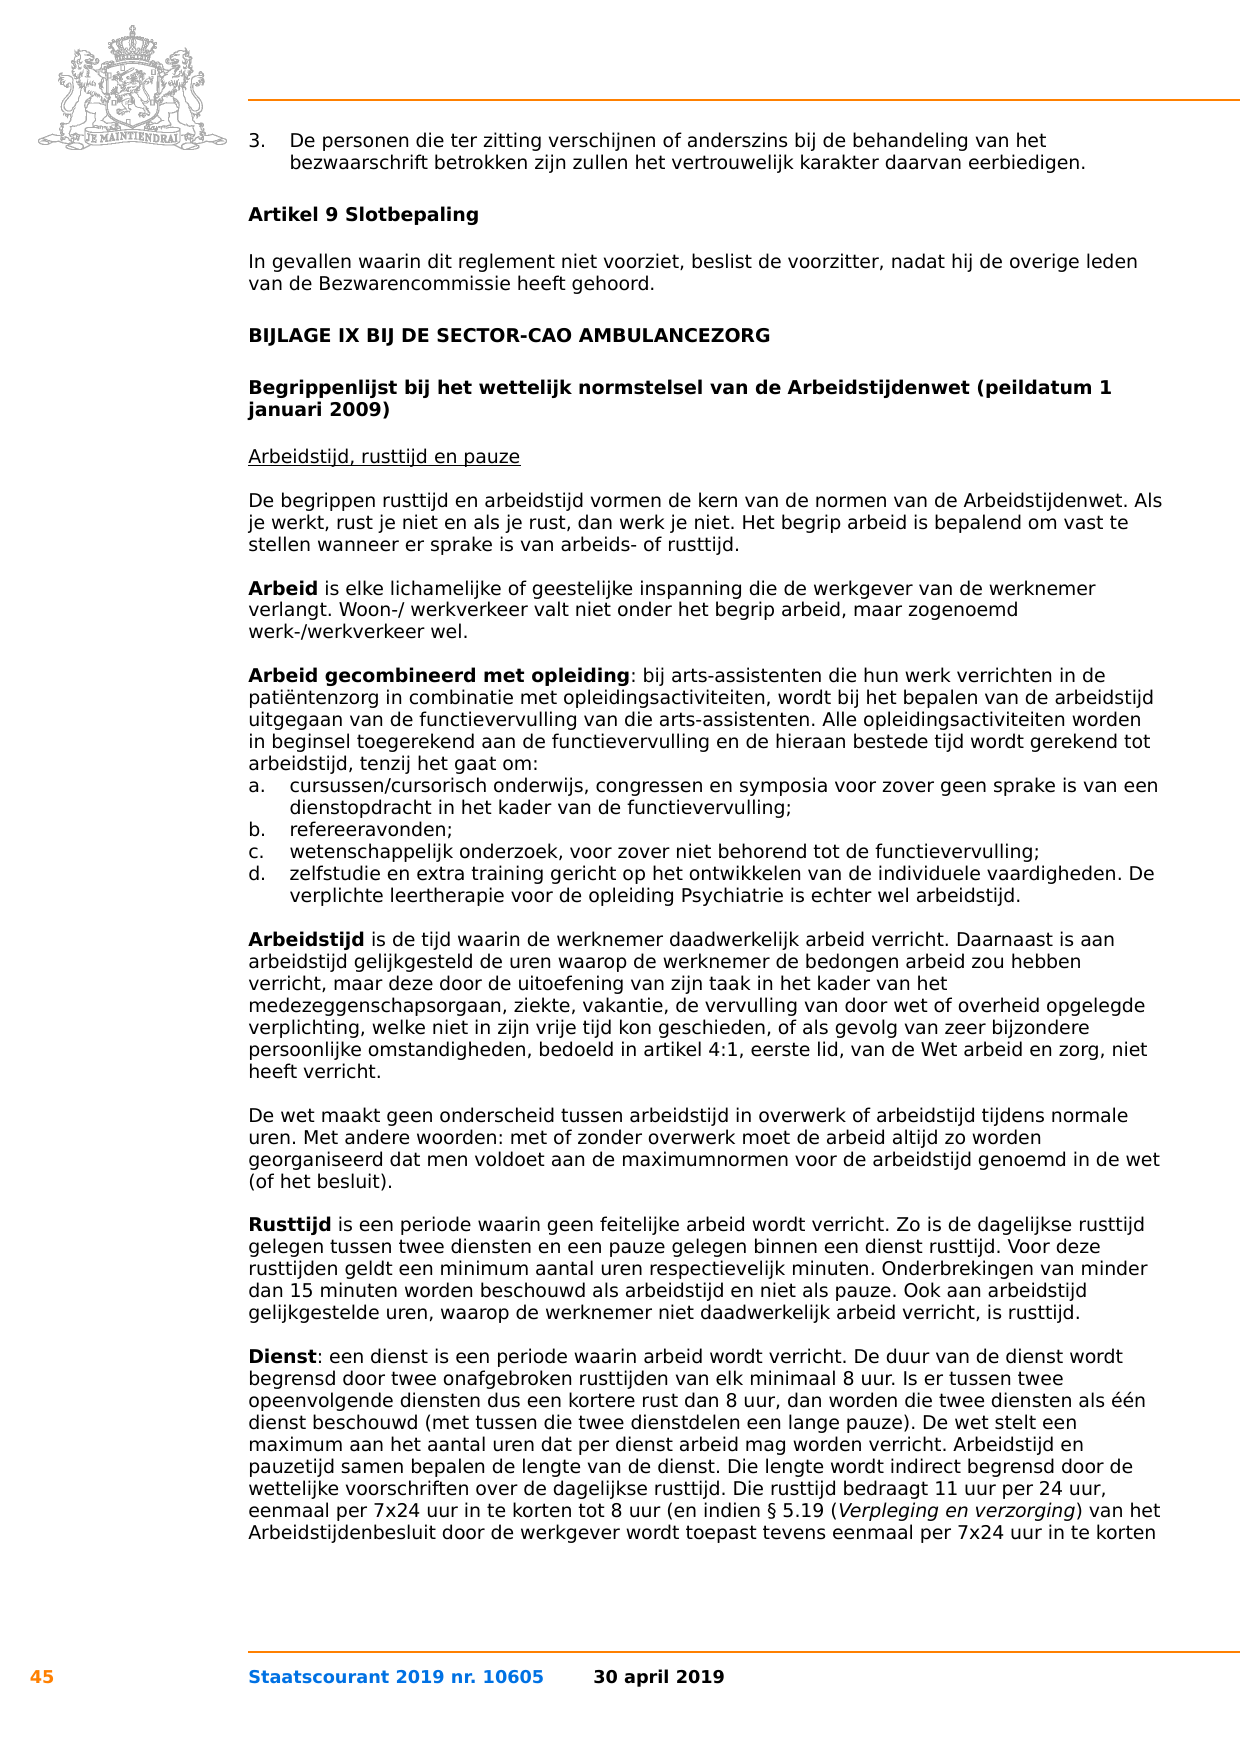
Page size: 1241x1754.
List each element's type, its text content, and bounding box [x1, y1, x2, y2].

text Dienst: een dienst is een periode waarin arbeid wordt verricht. De duur van de dienst wordt begrensd door twee onafgebroken rusttijden van elk minimaal 8 uur. Is er tussen twee opeenvolgende diensten dus een kortere rust dan 8 uur, dan worden die twee diensten als één dienst beschouwd (met tussen die twee dienstdelen een lange pauze). De wet stelt een maximum aan het aantal uren dat per dienst arbeid mag worden verricht. Arbeidstijd en pauzetijd samen bepalen de lengte van de dienst. Die lengte wordt indirect begrensd door de wettelijke voorschriften over de dagelijkse rusttijd. Die rusttijd bedraagt 11 uur per 24 uur, eenmaal per 7x24 uur in te korten tot 8 uur (en indien § 5.19 (Verpleging en verzorging) van het Arbeidstijdenbesluit door de werkgever wordt toepast tevens eenmaal per 7x24 uur in te korten [248, 1346, 1163, 1544]
subtitle Begrippenlijst bij het wettelijk normstelsel van de Arbeidstijdenwet (peildatum 1 januari 2009) [248, 377, 1163, 421]
text Rusttijd is een periode waarin geen feitelijke arbeid wordt verricht. Zo is de dagelijkse rusttijd gelegen tussen twee diensten en een pauze gelegen binnen een dienst rusttijd. Voor deze rusttijden geldt een minimum aantal uren respectievelijk minuten. Onderbrekingen van minder dan 15 minuten worden beschouwd als arbeidstijd en niet als pauze. Ook aan arbeidstijd gelijkgestelde uren, waarop de werknemer niet daadwerkelijk arbeid verricht, is rusttijd. [248, 1214, 1163, 1324]
text De wet maakt geen onderscheid tussen arbeidstijd in overwerk of arbeidstijd tijdens normale uren. Met andere woorden: met of zonder overwerk moet de arbeid altijd zo worden georganiseerd dat men voldoet aan de maximumnormen voor de arbeidstijd genoemd in de wet (of het besluit). [248, 1104, 1163, 1192]
subtitle Artikel 9 Slotbepaling [248, 204, 1163, 226]
text b. refereeravonden; [248, 819, 1163, 841]
text Arbeid is elke lichamelijke of geestelijke inspanning die de werkgever van de werknemer verlangt. Woon-/ werkverkeer valt niet onder het begrip arbeid, maar zogenoemd werk-/werkverkeer wel. [248, 577, 1163, 643]
text a. cursussen/cursorisch onderwijs, congressen en symposia voor zover geen sprake is van een dienstopdracht in het kader van de functievervulling; [248, 775, 1163, 819]
text In gevallen waarin dit reglement niet voorziet, beslist de voorzitter, nadat hij de overige leden van de Bezwarencommissie heeft gehoord. [248, 251, 1163, 295]
text d. zelfstudie en extra training gericht op het ontwikkelen van de individuele vaardigheden. De verplichte leertherapie voor de opleiding Psychiatrie is echter wel arbeidstijd. [248, 863, 1163, 907]
text Arbeidstijd, rusttijd en pauze [248, 446, 1163, 468]
text Arbeidstijd is de tijd waarin de werknemer daadwerkelijk arbeid verricht. Daarnaast is aan arbeidstijd gelijkgesteld de uren waarop de werknemer de bedongen arbeid zou hebben verricht, maar deze door de uitoefening van zijn taak in het kader van het medezeggenschapsorgaan, ziekte, vakantie, de vervulling van door wet of overheid opgelegde verplichting, welke niet in zijn vrije tijd kon geschieden, of als gevolg van zeer bijzondere persoonlijke omstandigheden, bedoeld in artikel 4:1, eerste lid, van de Wet arbeid en zorg, niet heeft verricht. [248, 929, 1163, 1083]
text De begrippen rusttijd en arbeidstijd vormen de kern van de normen van de Arbeidstijdenwet. Als je werkt, rust je niet en als je rust, dan werk je niet. Het begrip arbeid is bepalend om vast te stellen wanneer er sprake is van arbeids- of rusttijd. [248, 489, 1163, 556]
picture [38, 25, 227, 150]
subtitle BIJLAGE IX BIJ DE SECTOR-CAO AMBULANCEZORG [248, 325, 1163, 347]
text 3. De personen die ter zitting verschijnen of anderszins bij de behandeling van het bezwaarschrift betrokken zijn zullen het vertrouwelijk karakter daarvan eerbiedigen. [248, 130, 1163, 174]
text Arbeid gecombineerd met opleiding: bij arts-assistenten die hun werk verrichten in de patiëntenzorg in combinatie met opleidingsactiviteiten, wordt bij het bepalen van de arbeidstijd uitgegaan van de functievervulling van die arts-assistenten. Alle opleidingsactiviteiten worden in beginsel toegerekend aan de functievervulling en de hieraan bestede tijd wordt gerekend tot arbeidstijd, tenzij het gaat om: [248, 665, 1163, 775]
text c. wetenschappelijk onderzoek, voor zover niet behorend tot de functievervulling; [248, 841, 1163, 863]
